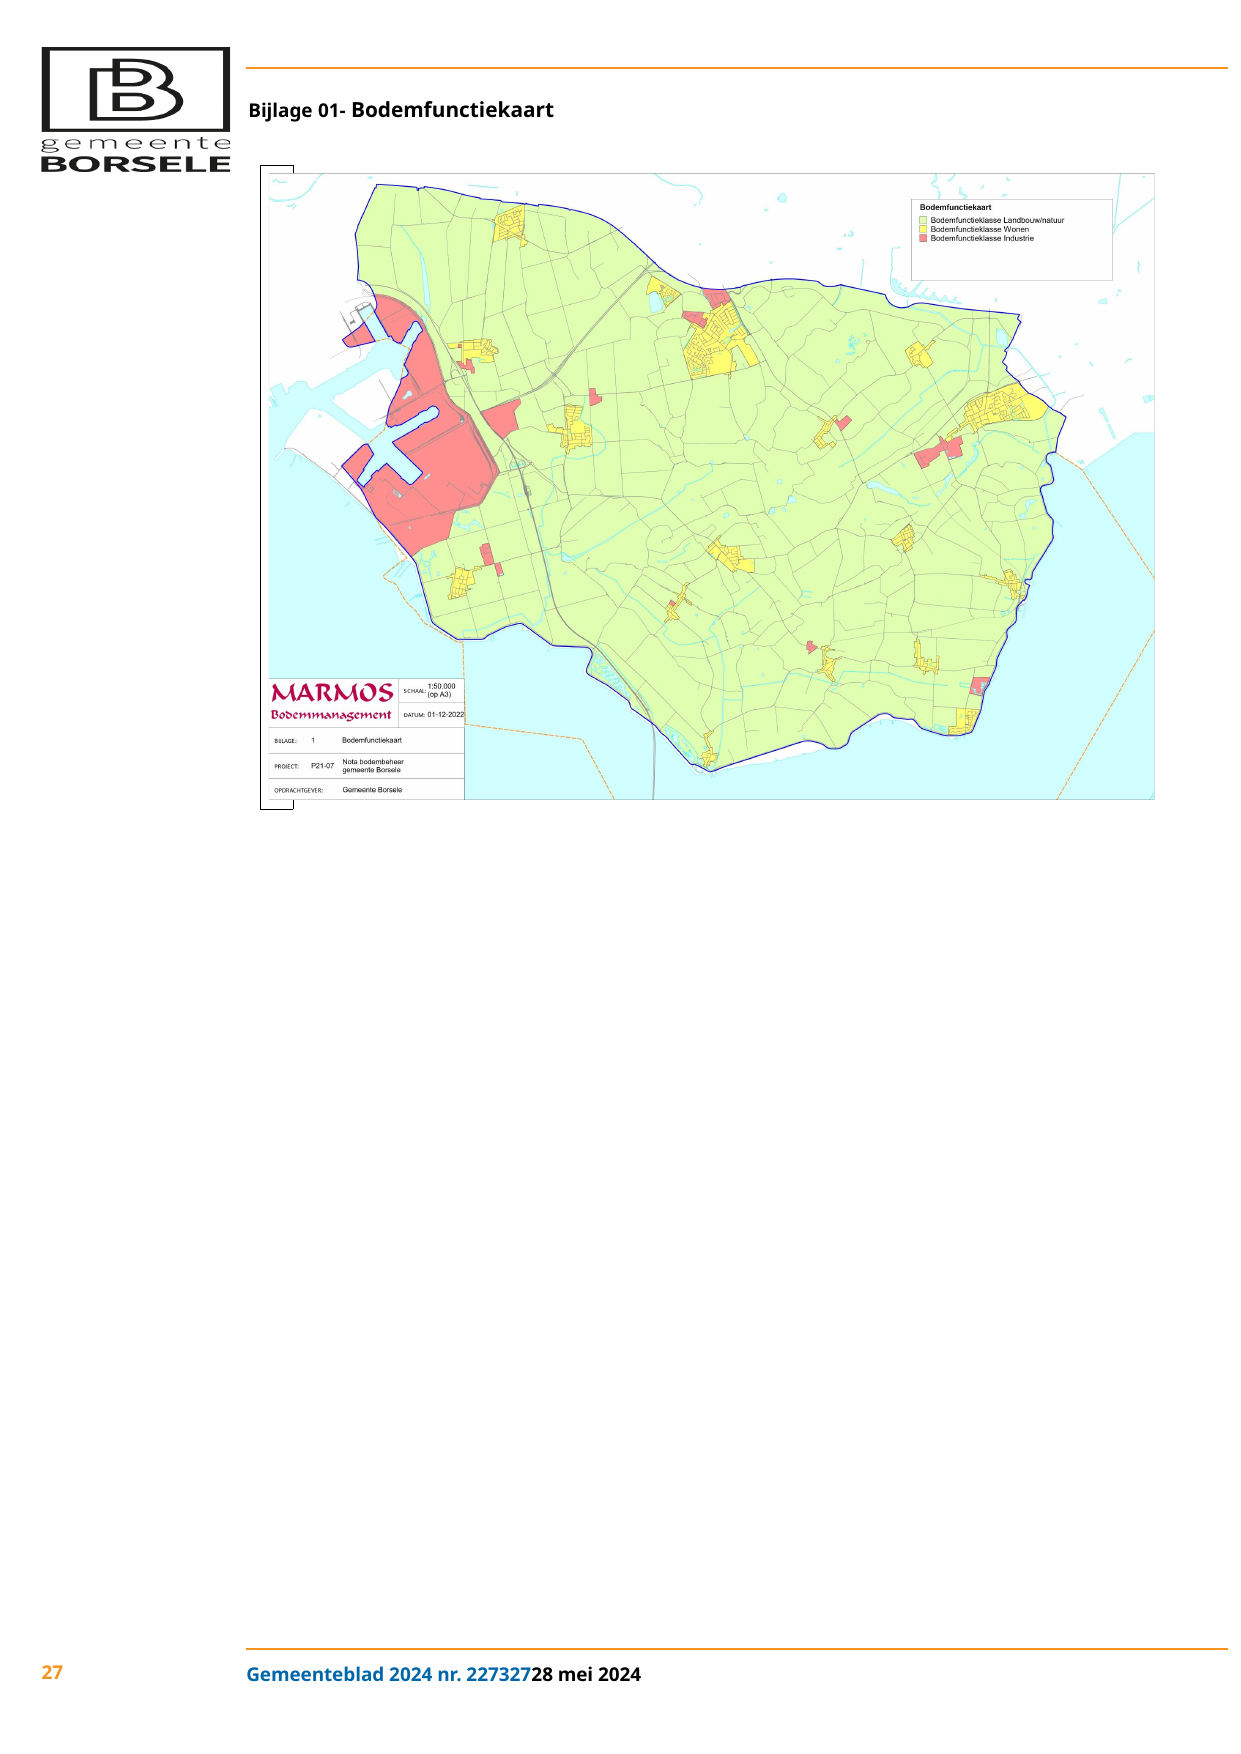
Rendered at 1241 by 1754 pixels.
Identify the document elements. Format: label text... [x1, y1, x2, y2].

picture [41, 47, 231, 172]
text Bijlage 01- Bodemfunctiekaart [248, 95, 1152, 123]
picture [268, 173, 1155, 800]
